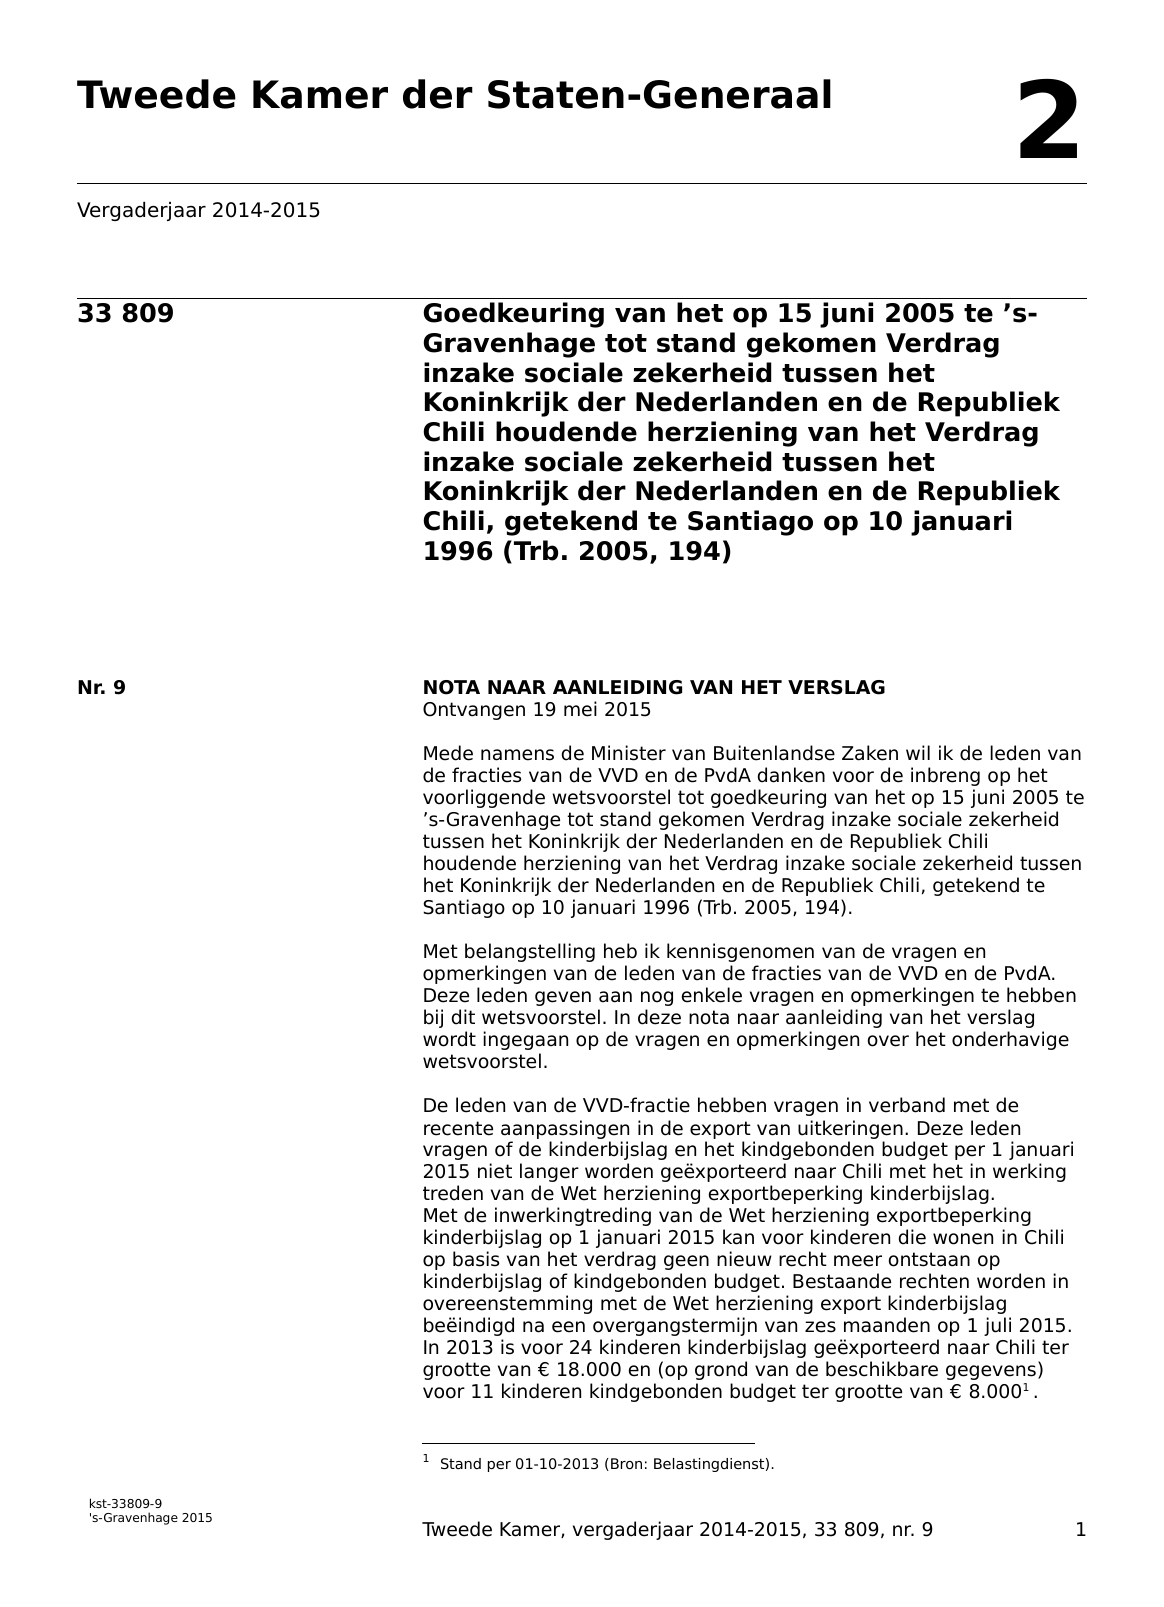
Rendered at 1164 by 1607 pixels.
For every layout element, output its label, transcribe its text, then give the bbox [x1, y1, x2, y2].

table_header Tweede Kamer der Staten-Generaal [77, 59, 886, 183]
subtitle Nr. 9 NOTA NAAR AANLEIDING VAN HET VERSLAG [77, 677, 1087, 699]
text Mede namens de Minister van Buitenlandse Zaken wil ik de leden van de fracties van de VVD en de PvdA danken voor de inbreng op het voorliggende wetsvoorstel tot goedkeuring van het op 15 juni 2005 te ’s-Gravenhage tot stand gekomen Verdrag inzake sociale zekerheid tussen het Koninkrijk der Nederlanden en de Republiek Chili houdende herziening van het Verdrag inzake sociale zekerheid tussen het Koninkrijk der Nederlanden en de Republiek Chili, getekend te Santiago op 10 januari 1996 (Trb. 2005, 194). [422, 743, 1087, 919]
text Met belangstelling heb ik kennisgenomen van de vragen en opmerkingen van de leden van de fracties van de VVD en de PvdA. Deze leden geven aan nog enkele vragen en opmerkingen te hebben bij dit wetsvoorstel. In deze nota naar aanleiding van het verslag wordt ingegaan op de vragen en opmerkingen over het onderhavige wetsvoorstel. [422, 941, 1087, 1073]
text Stand per 01-10-2013 (Bron: Belastingdienst). [422, 1452, 1087, 1474]
text De leden van de VVD-fractie hebben vragen in verband met de recente aanpassingen in de export van uitkeringen. Deze leden vragen of de kinderbijslag en het kindgebonden budget per 1 januari 2015 niet langer worden geëxporteerd naar Chili met het in werking treden van de Wet herziening exportbeperking kinderbijslag. [422, 1095, 1087, 1205]
text kst-33809-9 [88, 1497, 323, 1511]
table_cell Vergaderjaar 2014-2015 [77, 184, 1087, 298]
subtitle 33 809 Goedkeuring van het op 15 juni 2005 te ’s-Gravenhage tot stand gekomen Verdrag inzake sociale zekerheid tussen het Koninkrijk der Nederlanden en de Republiek Chili houdende herziening van het Verdrag inzake sociale zekerheid tussen het Koninkrijk der Nederlanden en de Republiek Chili, getekend te Santiago op 10 januari 1996 (Trb. 2005, 194) [77, 299, 1087, 566]
text 's-Gravenhage 2015 [88, 1511, 323, 1525]
text Ontvangen 19 mei 2015 [422, 699, 1087, 721]
text Met de inwerkingtreding van de Wet herziening exportbeperking kinderbijslag op 1 januari 2015 kan voor kinderen die wonen in Chili op basis van het verdrag geen nieuw recht meer ontstaan op kinderbijslag of kindgebonden budget. Bestaande rechten worden in overeenstemming met de Wet herziening export kinderbijslag beëindigd na een overgangstermijn van zes maanden op 1 juli 2015. In 2013 is voor 24 kinderen kinderbijslag geëxporteerd naar Chili ter grootte van € 18.000 en (op grond van de beschikbare gegevens) voor 11 kinderen kindgebonden budget ter grootte van € 8.000. [422, 1205, 1087, 1403]
table_header 2 [886, 59, 1087, 183]
